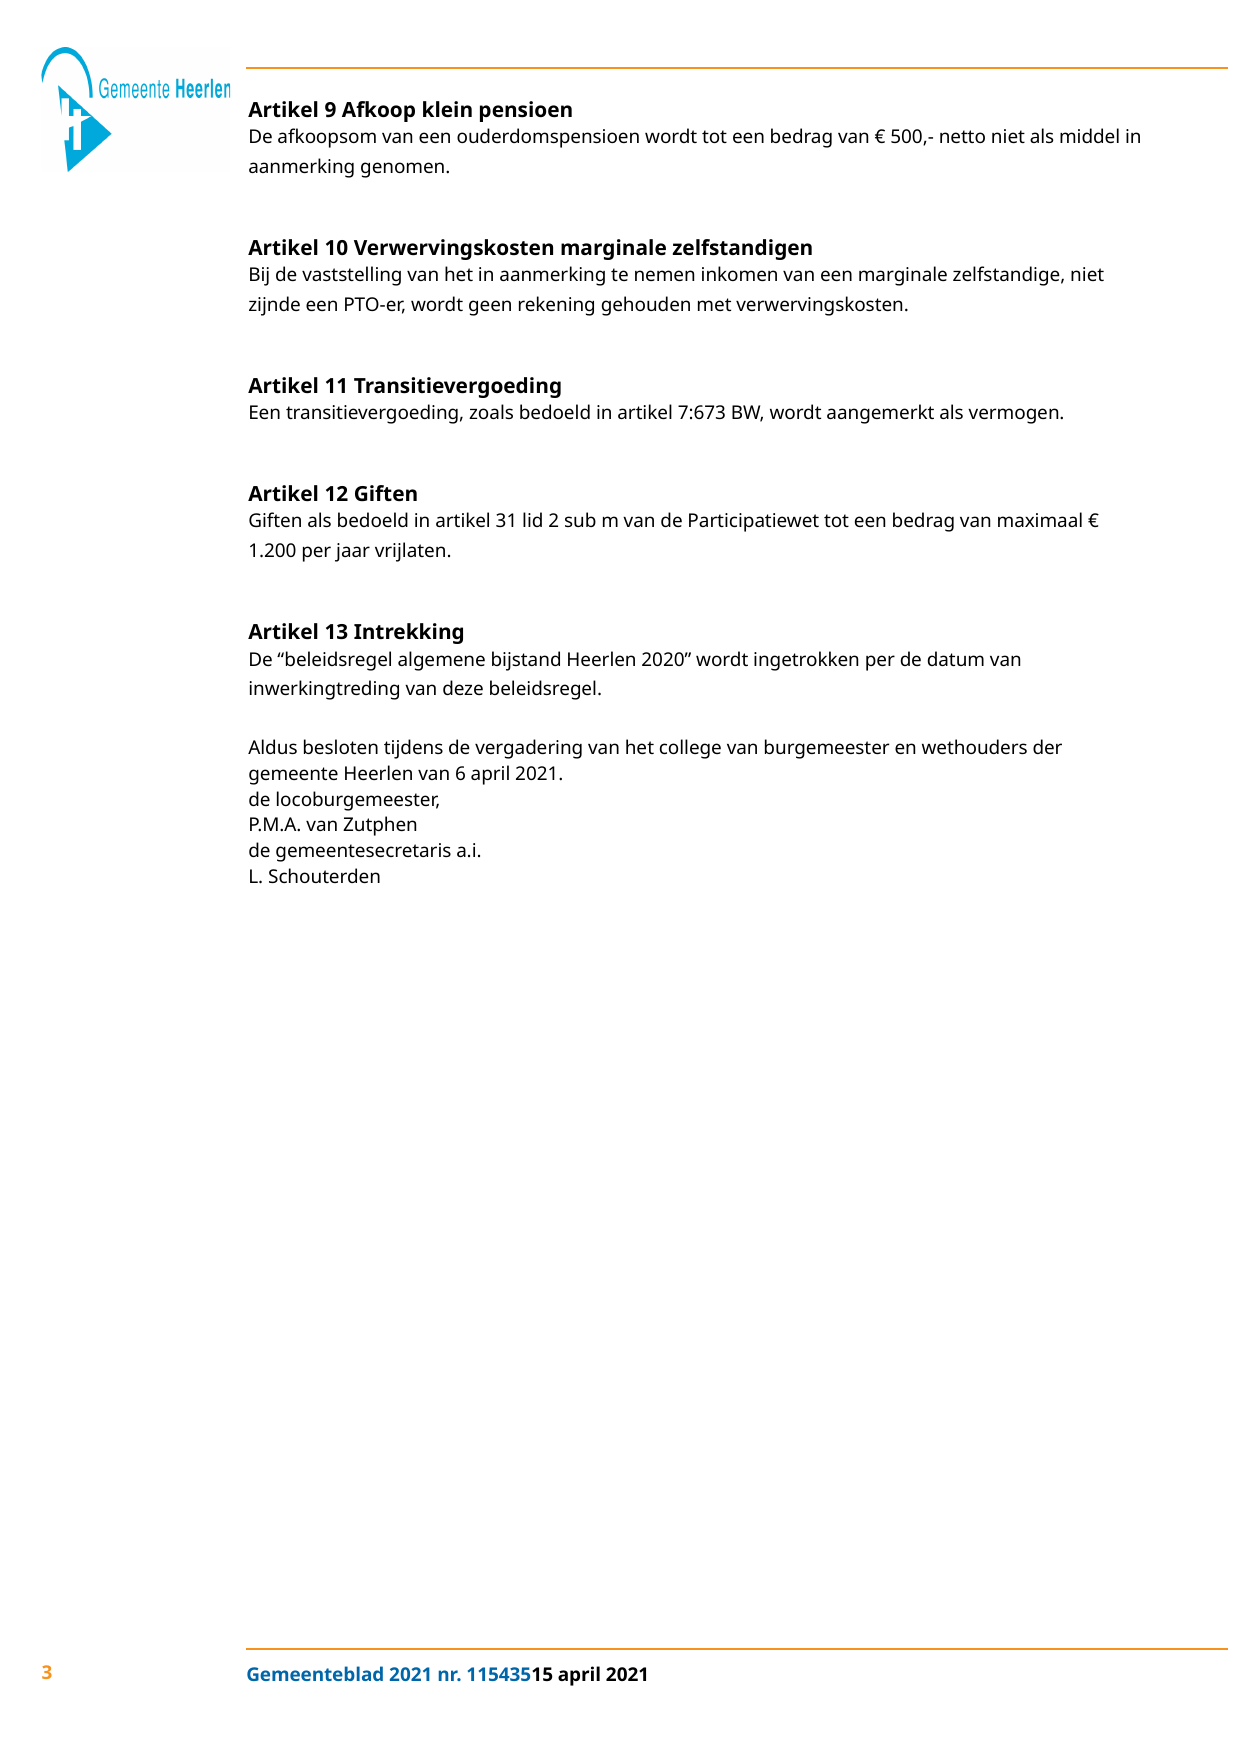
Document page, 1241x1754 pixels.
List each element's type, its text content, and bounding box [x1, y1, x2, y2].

picture [41, 47, 59, 70]
text Giften als bedoeld in artikel 31 lid 2 sub m van de Participatiewet tot een bedrag van maximaal € 1.200 per jaar vrijlaten. [248, 508, 1152, 563]
text Aldus besloten tijdens de vergadering van het college van burgemeester en wethouders der gemeente Heerlen van 6 april 2021. [248, 734, 1152, 786]
text Artikel 11 Transitievergoeding [248, 371, 1152, 399]
text Artikel 10 Verwervingskosten marginale zelfstandigen [248, 233, 1152, 261]
text Bij de vaststelling van het in aanmerking te nemen inkomen van een marginale zelfstandige, niet zijnde een PTO-er, wordt geen rekening gehouden met verwervingskosten. [248, 261, 1152, 317]
text Artikel 13 Intrekking [248, 617, 1152, 646]
text L. Schouterden [248, 863, 1152, 889]
text Artikel 12 Giften [248, 479, 1152, 508]
text de gemeentesecretaris a.i. [248, 837, 1152, 863]
text de locoburgemeester, [248, 786, 1152, 812]
text Een transitievergoeding, zoals bedoeld in artikel 7:673 BW, wordt aangemerkt als vermogen. [248, 399, 1152, 425]
text De “beleidsregel algemene bijstand Heerlen 2020” wordt ingetrokken per de datum van inwerkingtreding van deze beleidsregel. [248, 646, 1152, 701]
picture [41, 47, 231, 172]
text P.M.A. van Zutphen [248, 812, 1152, 837]
text Artikel 9 Afkoop klein pensioen [248, 95, 1152, 123]
text De afkoopsom van een ouderdomspensioen wordt tot een bedrag van € 500,- netto niet als middel in aanmerking genomen. [248, 123, 1152, 178]
